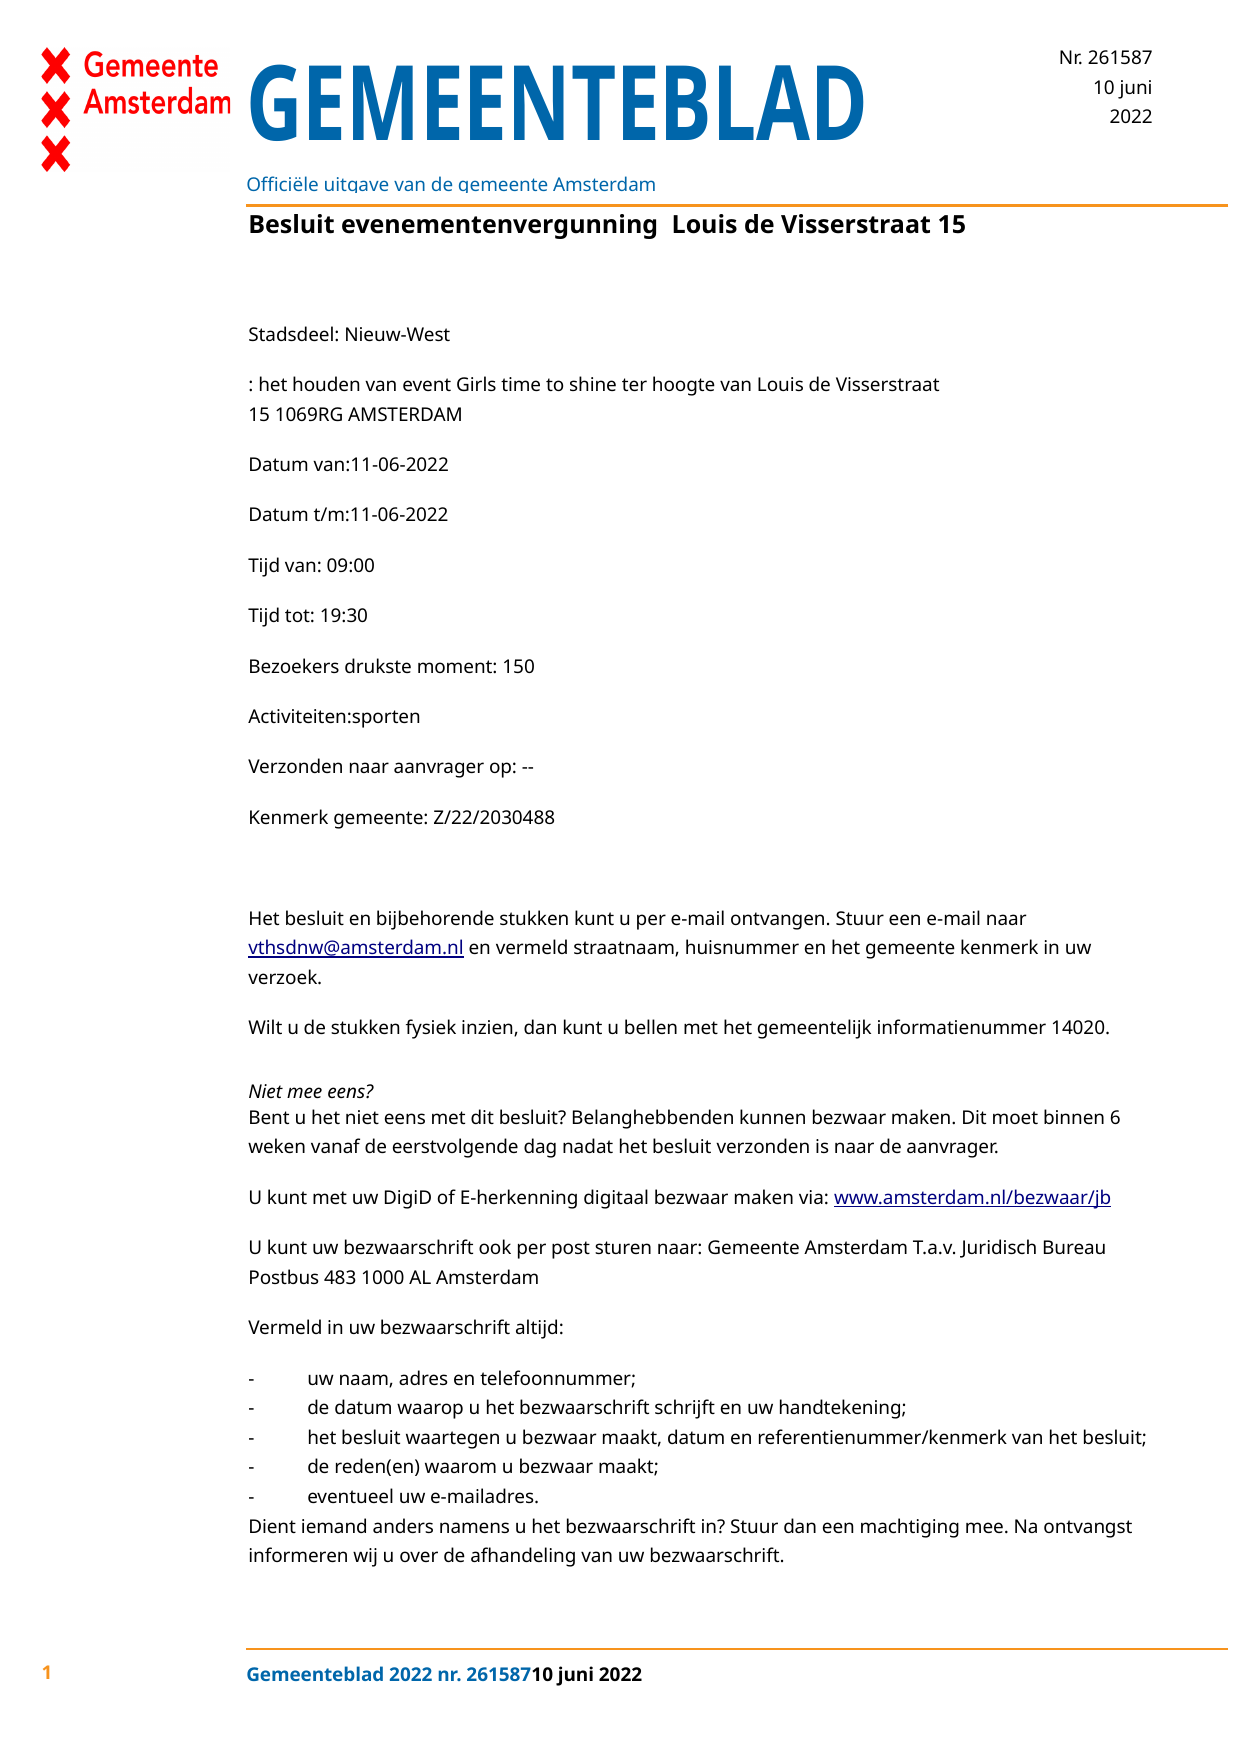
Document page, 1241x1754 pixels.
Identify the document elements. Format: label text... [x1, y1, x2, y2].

list het besluit waartegen u bezwaar maakt, datum en referentienummer/kenmerk van het besluit; [248, 1424, 1152, 1450]
text Stadsdeel: Nieuw-West [248, 321, 1152, 346]
text Tijd tot: 19:30 [248, 602, 1152, 628]
text Het besluit en bijbehorende stukken kunt u per e-mail ontvangen. Stuur een e-mail naar vthsdnw@amsterdam.nl en vermeld straatnaam, huisnummer en het gemeente kenmerk in uw verzoek. [248, 905, 1152, 990]
picture [41, 47, 231, 172]
text Tijd van: 09:00 [248, 552, 1152, 578]
text Dient iemand anders namens u het bezwaarschrift in? Stuur dan een machtiging mee. Na ontvangst informeren wij u over de afhandeling van uw bezwaarschrift. [248, 1513, 1152, 1568]
text Niet mee eens? [248, 1078, 1152, 1104]
text Datum van:11-06-2022 [248, 451, 1152, 477]
text : het houden van event Girls time to shine ter hoogte van Louis de Visserstraat 15 1069RG AMSTERDAM [248, 371, 1152, 426]
text Verzonden naar aanvrager op: -- [248, 754, 1152, 779]
list uw naam, adres en telefoonnummer; [248, 1365, 1152, 1391]
text Wilt u de stukken fysiek inzien, dan kunt u bellen met het gemeentelijk informatienummer 14020. [248, 1014, 1152, 1040]
text Besluit evenementenvergunning Louis de Visserstraat 15 [248, 207, 1152, 241]
text Bent u het niet eens met dit besluit? Belanghebbenden kunnen bezwaar maken. Dit moet binnen 6 weken vanaf de eerstvolgende dag nadat het besluit verzonden is naar de aanvrager. [248, 1104, 1152, 1159]
list eventueel uw e-mailadres. [248, 1483, 1152, 1509]
list de reden(en) waarom u bezwaar maakt; [248, 1454, 1152, 1479]
text Activiteiten:sporten [248, 703, 1152, 729]
text Vermeld in uw bezwaarschrift altijd: [248, 1314, 1152, 1340]
text Datum t/m:11-06-2022 [248, 502, 1152, 527]
text U kunt met uw DigiD of E-herkenning digitaal bezwaar maken via: www.amsterdam.nl/bezwaar/jb [248, 1184, 1152, 1210]
text Kenmerk gemeente: Z/22/2030488 [248, 804, 1152, 830]
text U kunt uw bezwaarschrift ook per post sturen naar: Gemeente Amsterdam T.a.v. Juridisch Bureau Postbus 483 1000 AL Amsterdam [248, 1234, 1152, 1290]
list de datum waarop u het bezwaarschrift schrijft en uw handtekening; [248, 1394, 1152, 1420]
text Bezoekers drukste moment: 150 [248, 653, 1152, 678]
